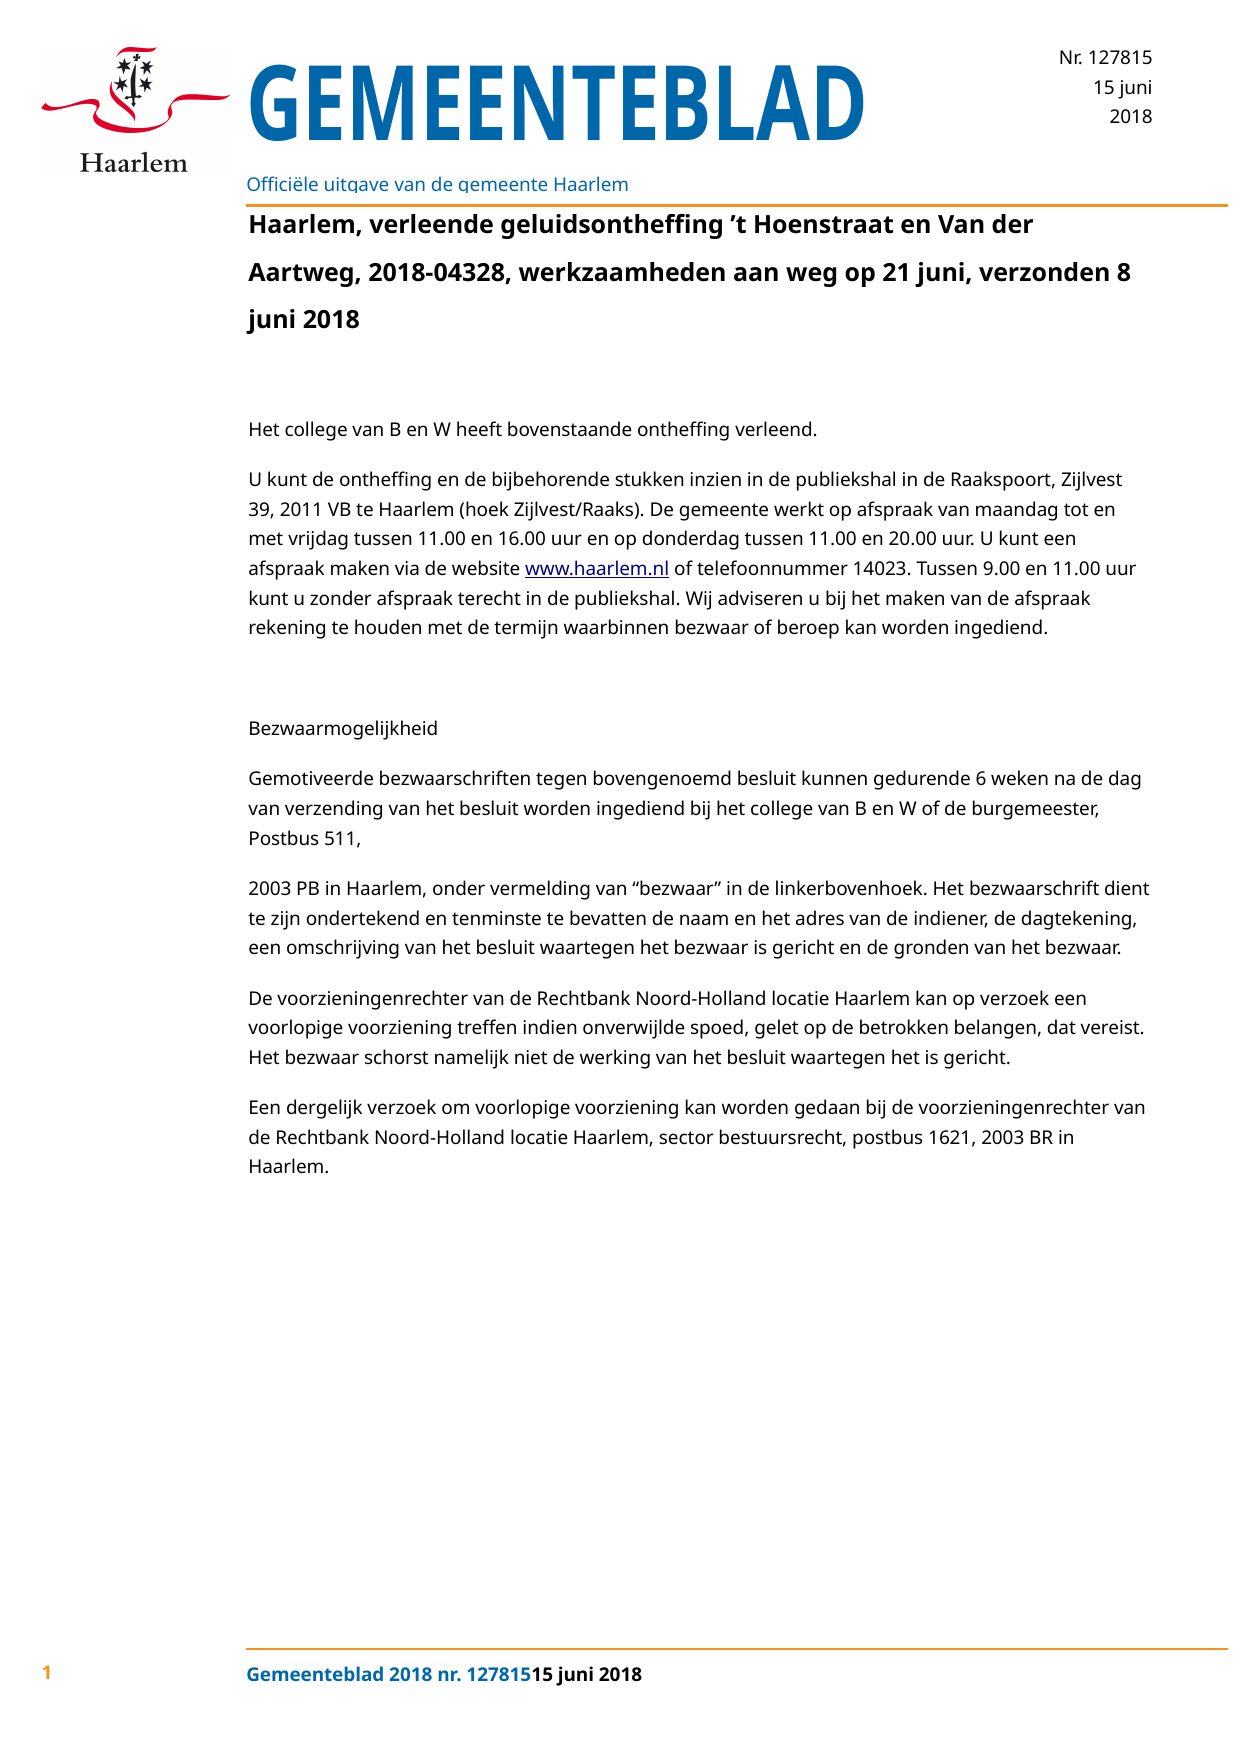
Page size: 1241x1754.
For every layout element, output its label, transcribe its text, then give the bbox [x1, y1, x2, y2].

text U kunt de ontheffing en de bijbehorende stukken inzien in de publiekshal in de Raakspoort, Zijlvest 39, 2011 VB te Haarlem (hoek Zijlvest/Raaks). De gemeente werkt op afspraak van maandag tot en met vrijdag tussen 11.00 en 16.00 uur en op donderdag tussen 11.00 en 20.00 uur. U kunt een afspraak maken via de website www.haarlem.nl of telefoonnummer 14023. Tussen 9.00 en 11.00 uur kunt u zonder afspraak terecht in de publiekshal. Wij adviseren u bij het maken van de afspraak rekening te houden met de termijn waarbinnen bezwaar of beroep kan worden ingediend. [248, 466, 1152, 640]
text Gemotiveerde bezwaarschriften tegen bovengenoemd besluit kunnen gedurende 6 weken na de dag van verzending van het besluit worden ingediend bij het college van B en W of de burgemeester, Postbus 511, [248, 766, 1152, 850]
text De voorzieningenrechter van de Rechtbank Noord-Holland locatie Haarlem kan op verzoek een voorlopige voorziening treffen indien onverwijlde spoed, gelet op de betrokken belangen, dat vereist. Het bezwaar schorst namelijk niet de werking van het besluit waartegen het is gericht. [248, 985, 1152, 1069]
text 2003 PB in Haarlem, onder vermelding van “bezwaar” in de linkerbovenhoek. Het bezwaarschrift dient te zijn ondertekend en tenminste te bevatten de naam en het adres van de indiener, de dagtekening, een omschrijving van het besluit waartegen het bezwaar is gericht en de gronden van het bezwaar. [248, 875, 1152, 960]
text Bezwaarmogelijkheid [248, 715, 1152, 741]
text Het college van B en W heeft bovenstaande ontheffing verleend. [248, 416, 1152, 442]
text Een dergelijk verzoek om voorlopige voorziening kan worden gedaan bij de voorzieningenrechter van de Rechtbank Noord-Holland locatie Haarlem, sector bestuursrecht, postbus 1621, 2003 BR in Haarlem. [248, 1094, 1152, 1179]
picture [41, 47, 231, 172]
text Haarlem, verleende geluidsontheffing ’t Hoenstraat en Van der Aartweg, 2018-04328, werkzaamheden aan weg op 21 juni, verzonden 8 juni 2018 [248, 207, 1152, 336]
